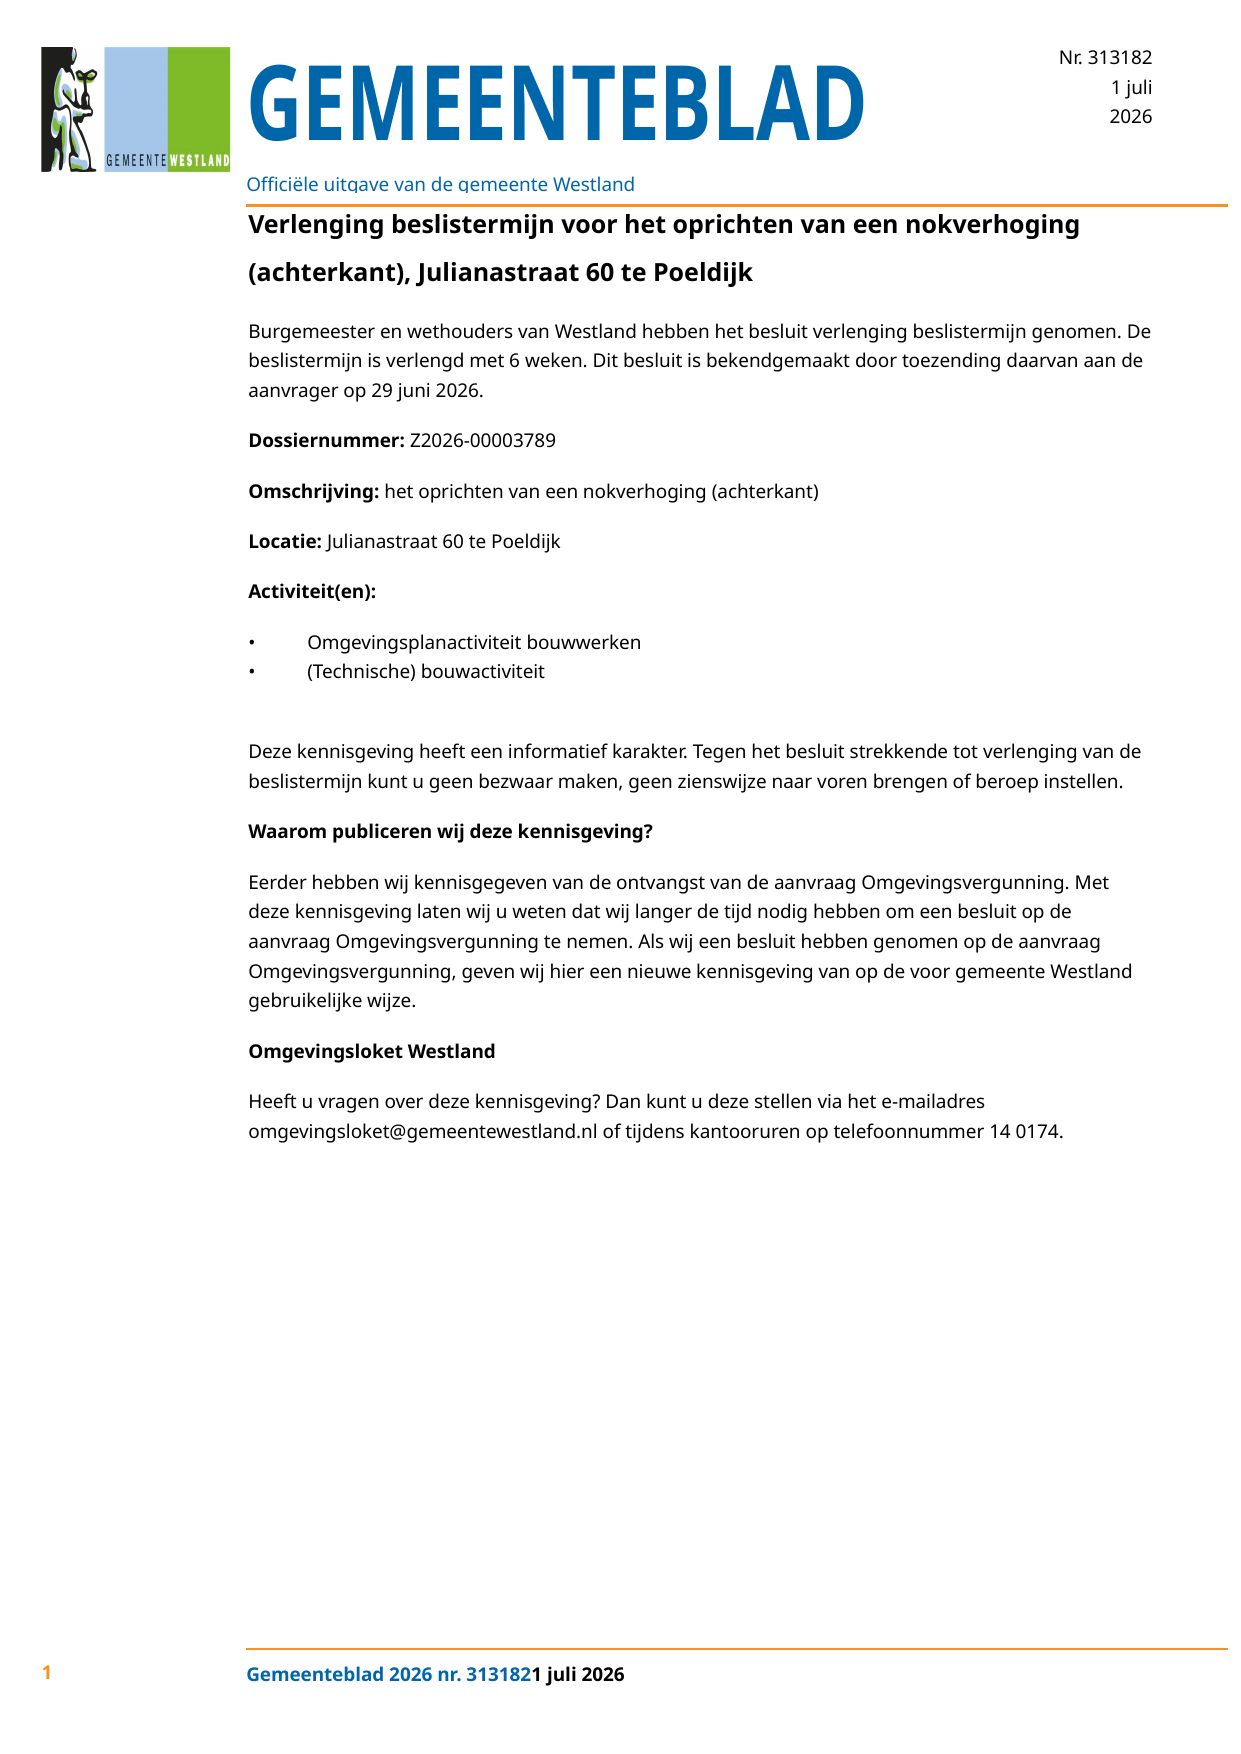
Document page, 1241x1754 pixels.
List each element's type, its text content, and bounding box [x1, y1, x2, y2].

text Heeft u vragen over deze kennisgeving? Dan kunt u deze stellen via het e-mailadres omgevingsloket@gemeentewestland.nl of tijdens kantooruren op telefoonnummer 14 0174. [248, 1088, 1152, 1144]
text Burgemeester en wethouders van Westland hebben het besluit verlenging beslistermijn genomen. De beslistermijn is verlengd met 6 weken. Dit besluit is bekendgemaakt door toezending daarvan aan de aanvrager op 29 juni 2026. [248, 318, 1152, 403]
list Omgevingsplanactiviteit bouwwerken [248, 629, 1152, 655]
text Omschrijving: het oprichten van een nokverhoging (achterkant) [248, 478, 1152, 504]
text Verlenging beslistermijn voor het oprichten van een nokverhoging (achterkant), Julianastraat 60 te Poeldijk [248, 207, 1152, 288]
text Waarom publiceren wij deze kennisgeving? [248, 819, 1152, 844]
list (Technische) bouwactiviteit [248, 659, 1152, 684]
text Omgevingsloket Westland [248, 1038, 1152, 1064]
text Dossiernummer: Z2026-00003789 [248, 427, 1152, 453]
text Activiteit(en): [248, 579, 1152, 604]
picture [41, 47, 231, 172]
text Eerder hebben wij kennisgegeven van de ontvangst van de aanvraag Omgevingsvergunning. Met deze kennisgeving laten wij u weten dat wij langer de tijd nodig hebben om een besluit op de aanvraag Omgevingsvergunning te nemen. Als wij een besluit hebben genomen op de aanvraag Omgevingsvergunning, geven wij hier een nieuwe kennisgeving van op de voor gemeente Westland gebruikelijke wijze. [248, 869, 1152, 1013]
text Deze kennisgeving heeft een informatief karakter. Tegen het besluit strekkende tot verlenging van de beslistermijn kunt u geen bezwaar maken, geen zienswijze naar voren brengen of beroep instellen. [248, 739, 1152, 794]
text Locatie: Julianastraat 60 te Poeldijk [248, 528, 1152, 554]
